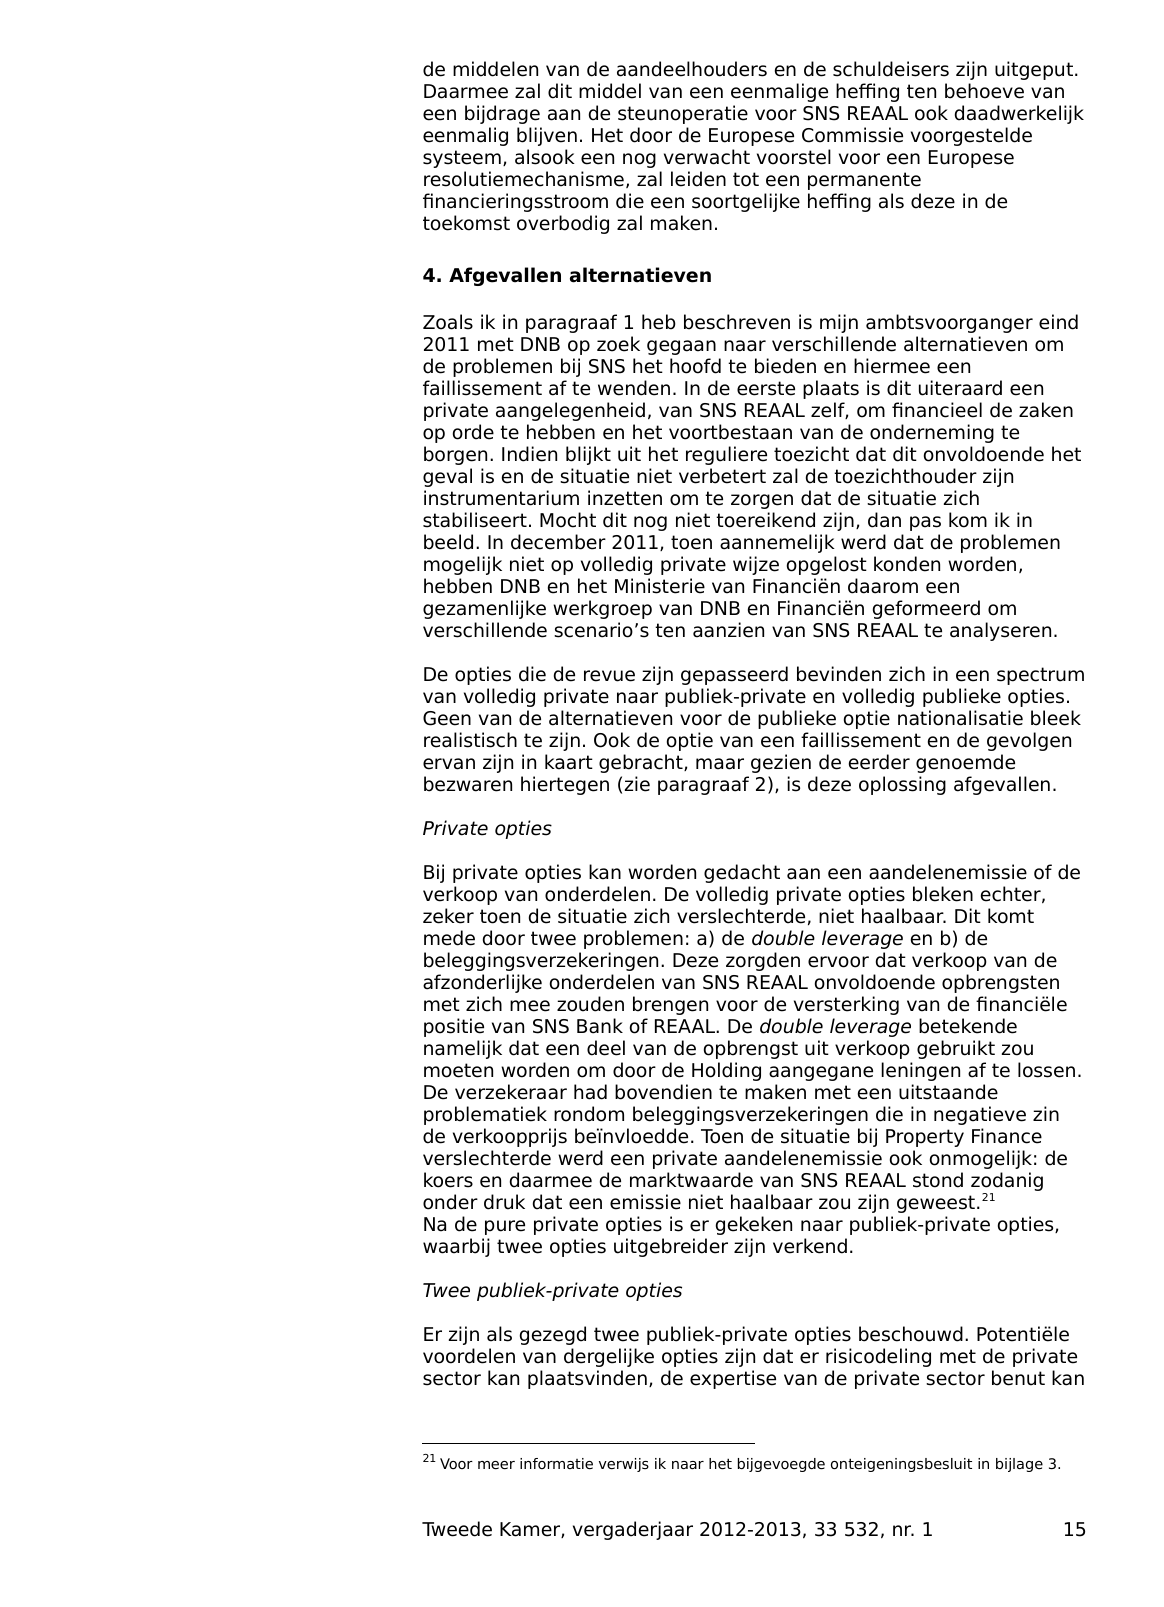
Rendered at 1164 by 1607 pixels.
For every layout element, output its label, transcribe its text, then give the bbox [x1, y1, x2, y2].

text Zoals ik in paragraaf 1 heb beschreven is mijn ambtsvoorganger eind 2011 met DNB op zoek gegaan naar verschillende alternatieven om de problemen bij SNS het hoofd te bieden en hiermee een faillissement af te wenden. In de eerste plaats is dit uiteraard een private aangelegenheid, van SNS REAAL zelf, om financieel de zaken op orde te hebben en het voortbestaan van de onderneming te borgen. Indien blijkt uit het reguliere toezicht dat dit onvoldoende het geval is en de situatie niet verbetert zal de toezichthouder zijn instrumentarium inzetten om te zorgen dat de situatie zich stabiliseert. Mocht dit nog niet toereikend zijn, dan pas kom ik in beeld. In december 2011, toen aannemelijk werd dat de problemen mogelijk niet op volledig private wijze opgelost konden worden, hebben DNB en het Ministerie van Financiën daarom een gezamenlijke werkgroep van DNB en Financiën geformeerd om verschillende scenario’s ten aanzien van SNS REAAL te analyseren. [422, 312, 1087, 642]
subtitle Private opties [422, 818, 1087, 840]
text Er zijn als gezegd twee publiek-private opties beschouwd. Potentiële voordelen van dergelijke opties zijn dat er risicodeling met de private sector kan plaatsvinden, de expertise van de private sector benut kan [422, 1324, 1087, 1390]
text Voor meer informatie verwijs ik naar het bijgevoegde onteigeningsbesluit in bijlage 3. [422, 1452, 1087, 1474]
text De opties die de revue zijn gepasseerd bevinden zich in een spectrum van volledig private naar publiek-private en volledig publieke opties. Geen van de alternatieven voor de publieke optie nationalisatie bleek realistisch te zijn. Ook de optie van een faillissement en de gevolgen ervan zijn in kaart gebracht, maar gezien de eerder genoemde bezwaren hiertegen (zie paragraaf 2), is deze oplossing afgevallen. [422, 664, 1087, 796]
subtitle Twee publiek-private opties [422, 1280, 1087, 1302]
text Na de pure private opties is er gekeken naar publiek-private opties, waarbij twee opties uitgebreider zijn verkend. [422, 1214, 1087, 1258]
text de middelen van de aandeelhouders en de schuldeisers zijn uitgeput. Daarmee zal dit middel van een eenmalige heffing ten behoeve van een bijdrage aan de steunoperatie voor SNS REAAL ook daadwerkelijk eenmalig blijven. Het door de Europese Commissie voorgestelde systeem, alsook een nog verwacht voorstel voor een Europese resolutiemechanisme, zal leiden tot een permanente financieringsstroom die een soortgelijke heffing als deze in de toekomst overbodig zal maken. [422, 59, 1087, 235]
subtitle 4. Afgevallen alternatieven [422, 265, 1087, 287]
text Bij private opties kan worden gedacht aan een aandelenemissie of de verkoop van onderdelen. De volledig private opties bleken echter, zeker toen de situatie zich verslechterde, niet haalbaar. Dit komt mede door twee problemen: a) de double leverage en b) de beleggingsverzekeringen. Deze zorgden ervoor dat verkoop van de afzonderlijke onderdelen van SNS REAAL onvoldoende opbrengsten met zich mee zouden brengen voor de versterking van de financiële positie van SNS Bank of REAAL. De double leverage betekende namelijk dat een deel van de opbrengst uit verkoop gebruikt zou moeten worden om door de Holding aangegane leningen af te lossen. De verzekeraar had bovendien te maken met een uitstaande problematiek rondom beleggingsverzekeringen die in negatieve zin de verkoopprijs beïnvloedde. Toen de situatie bij Property Finance verslechterde werd een private aandelenemissie ook onmogelijk: de koers en daarmee de marktwaarde van SNS REAAL stond zodanig onder druk dat een emissie niet haalbaar zou zijn geweest. [422, 862, 1087, 1214]
